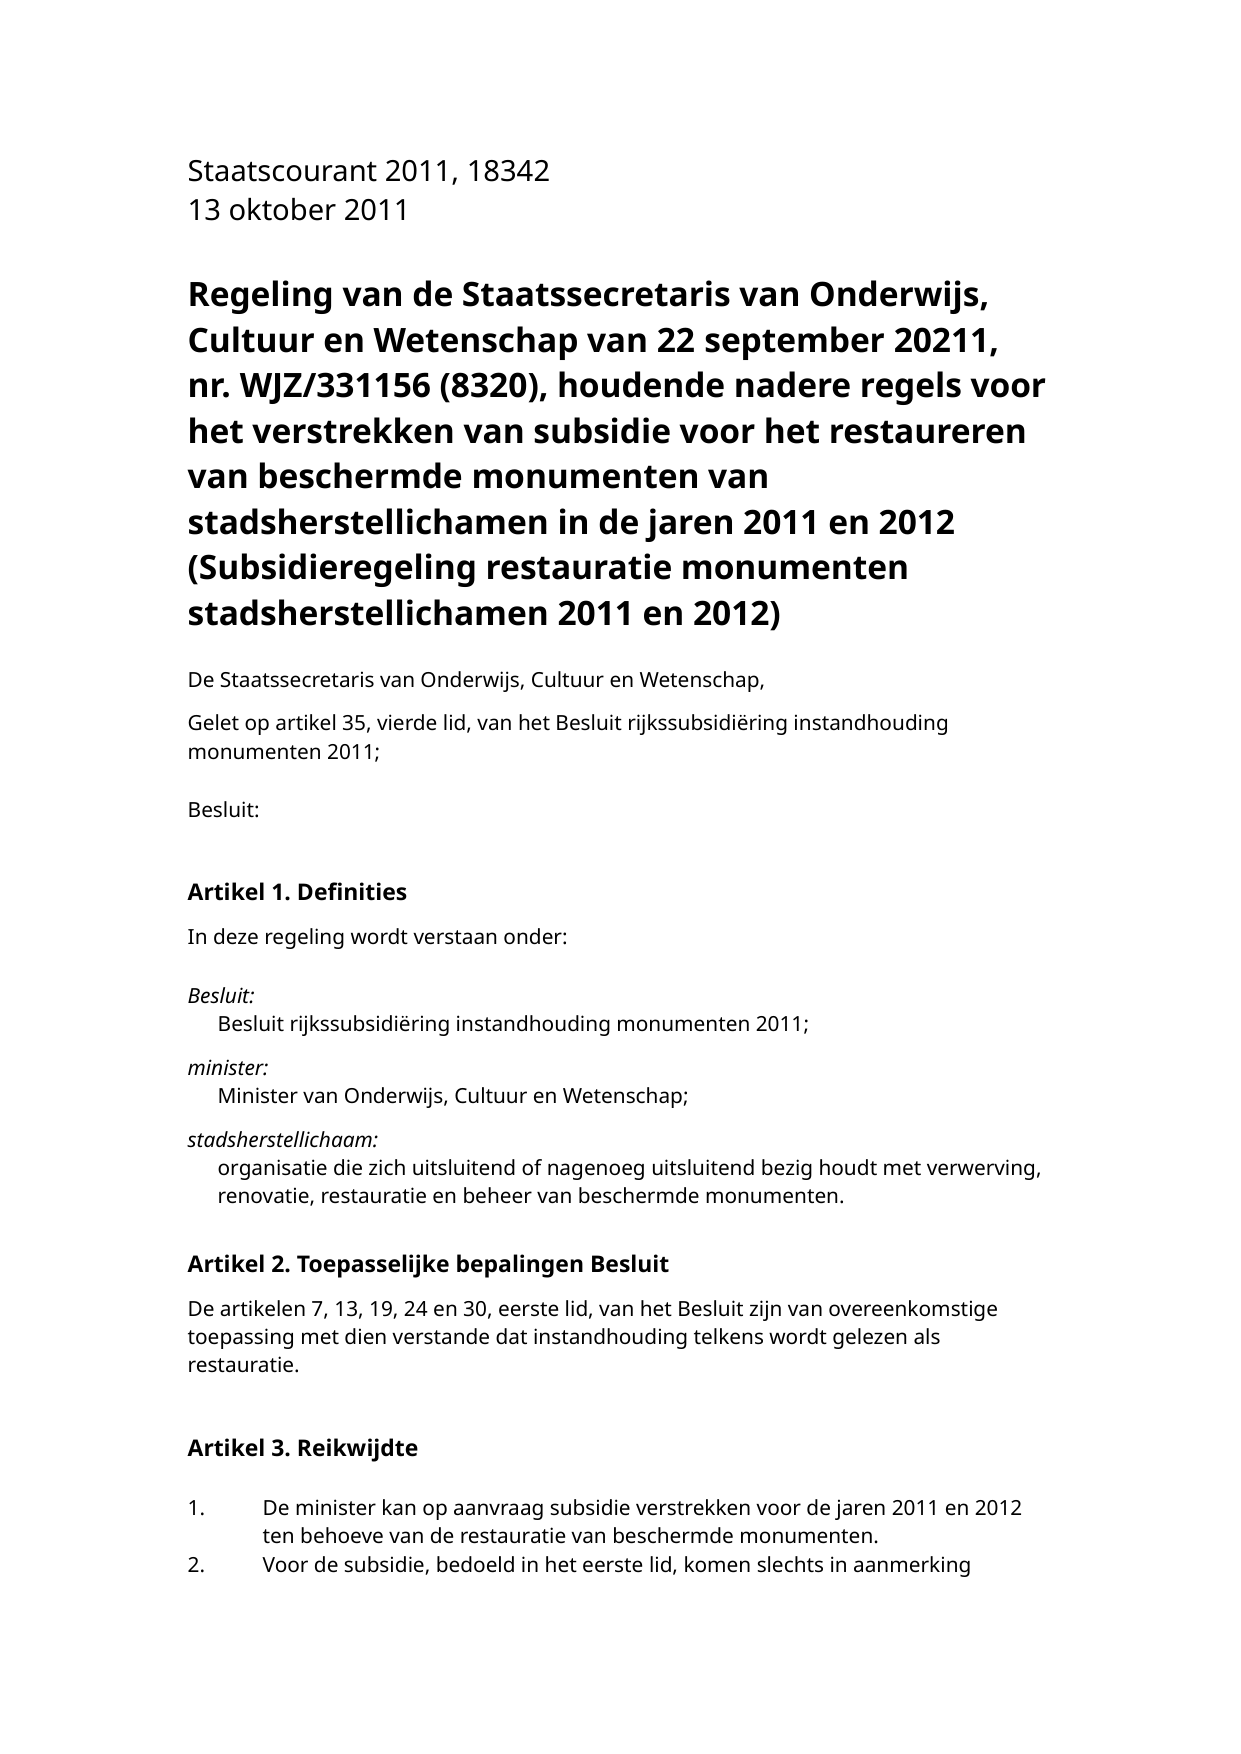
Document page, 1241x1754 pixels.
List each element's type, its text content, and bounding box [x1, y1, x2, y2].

text De artikelen 7, 13, 19, 24 en 30, eerste lid, van het Besluit zijn van overeenkomstige toepassing met dien verstande dat instandhouding telkens wordt gelezen als restauratie. [187, 1294, 1053, 1379]
subtitle Artikel 3. Reikwijdte [187, 1432, 1053, 1463]
text Minister van Onderwijs, Cultuur en Wetenschap; [217, 1081, 1053, 1110]
text organisatie die zich uitsluitend of nagenoeg uitsluitend bezig houdt met verwerving, renovatie, restauratie en beheer van beschermde monumenten. [217, 1153, 1053, 1210]
list De minister kan op aanvraag subsidie verstrekken voor de jaren 2011 en 2012 ten behoeve van de restauratie van beschermde monumenten. [187, 1493, 1053, 1550]
text Besluit: [187, 795, 1053, 824]
text Besluit rijkssubsidiëring instandhouding monumenten 2011; [217, 1009, 1053, 1038]
text Staatscourant 2011, 18342 [187, 150, 1053, 190]
text De Staatssecretaris van Onderwijs, Cultuur en Wetenschap, [187, 665, 1053, 693]
list Voor de subsidie, bedoeld in het eerste lid, komen slechts in aanmerking [187, 1550, 1053, 1578]
subtitle Artikel 1. Definities [187, 876, 1053, 907]
text stadsherstellichaam: [187, 1125, 1053, 1153]
text Besluit: [187, 981, 1053, 1009]
text 13 oktober 2011 [187, 190, 1053, 229]
text minister: [187, 1053, 1053, 1081]
text Gelet op artikel 35, vierde lid, van het Besluit rijkssubsidiëring instandhouding monumenten 2011; [187, 708, 1053, 765]
text In deze regeling wordt verstaan onder: [187, 922, 1053, 951]
subtitle Regeling van de Staatssecretaris van Onderwijs, Cultuur en Wetenschap van 22 september 20211, nr. WJZ/331156 (8320), houdende nadere regels voor het verstrekken van subsidie voor het restaureren van beschermde monumenten van stadsherstellichamen in de jaren 2011 en 2012 (Subsidieregeling restauratie monumenten stadsherstellichamen 2011 en 2012) [187, 271, 1053, 635]
subtitle Artikel 2. Toepasselijke bepalingen Besluit [187, 1247, 1053, 1279]
